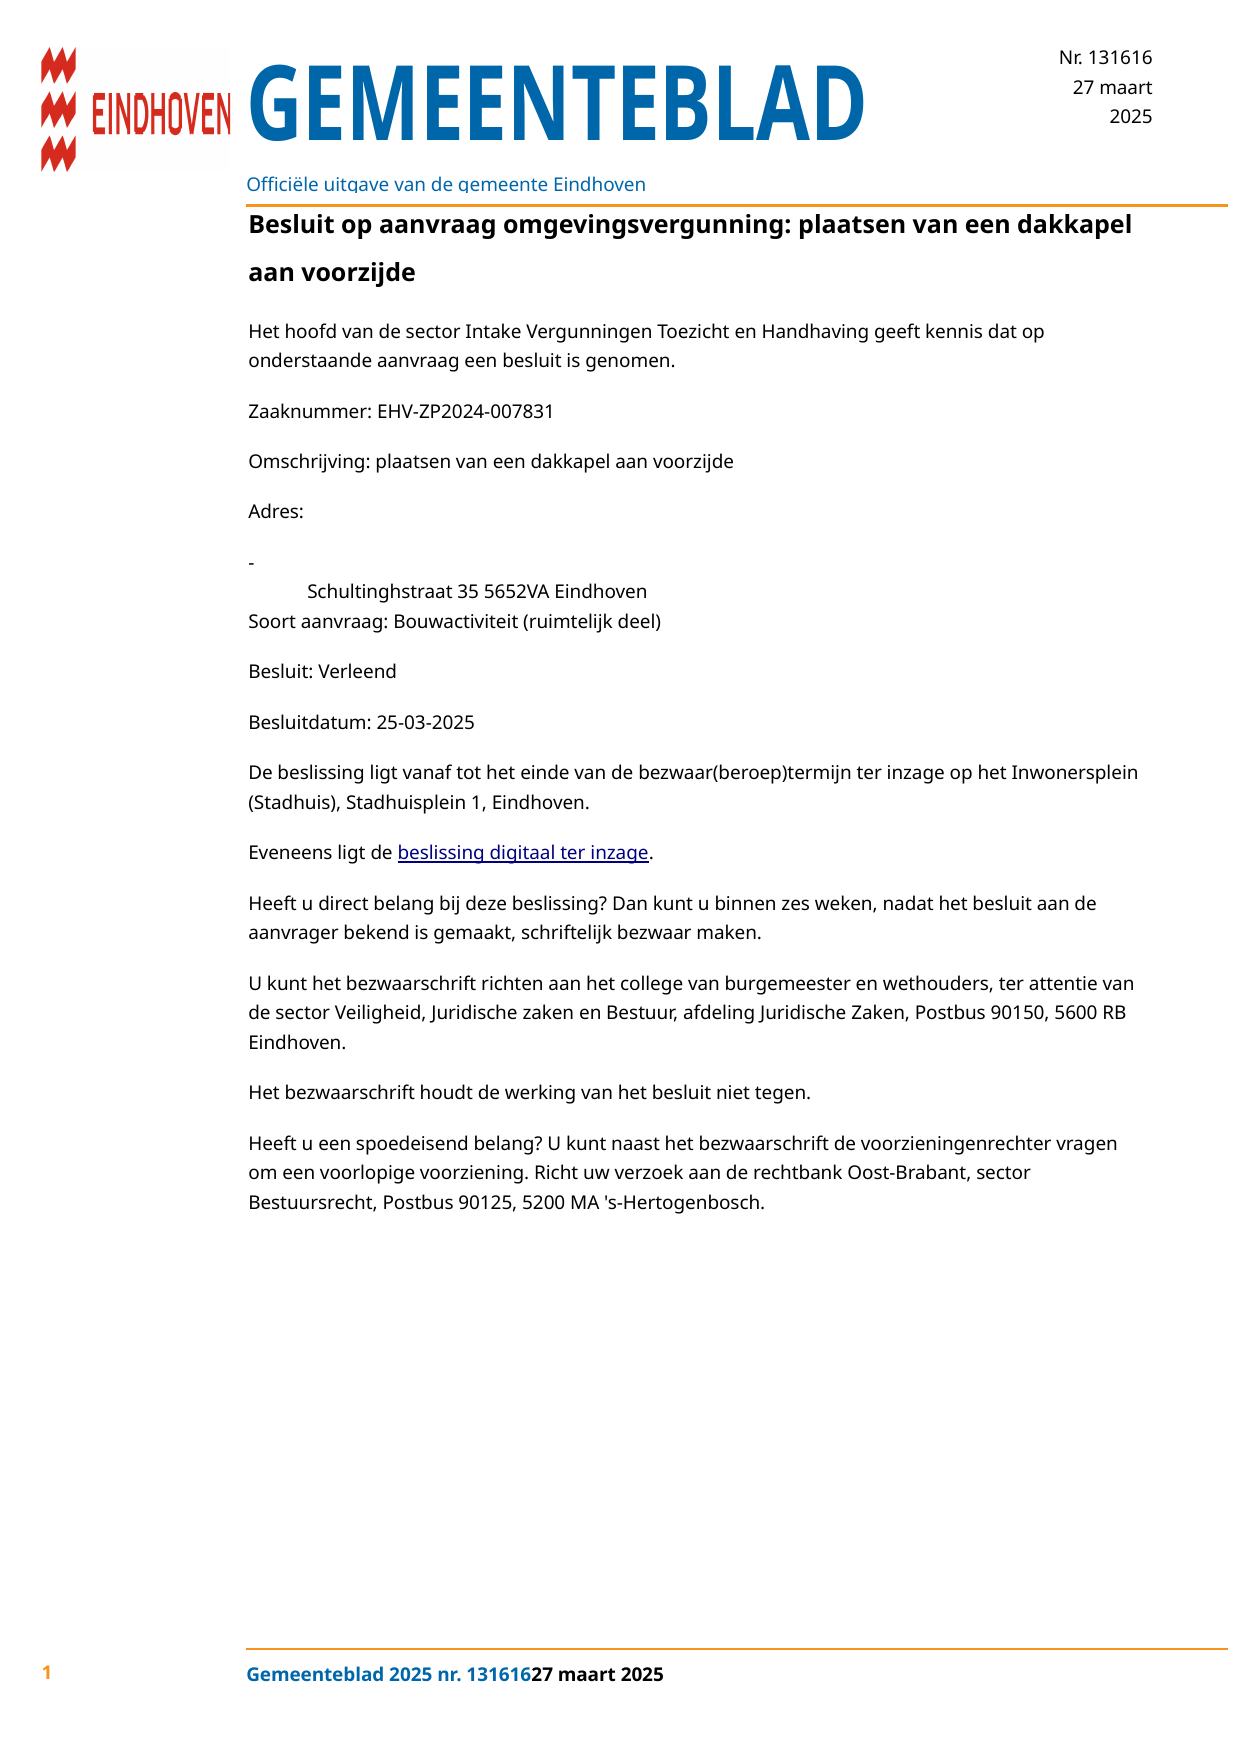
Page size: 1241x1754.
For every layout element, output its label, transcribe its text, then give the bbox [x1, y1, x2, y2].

text Omschrijving: plaatsen van een dakkapel aan voorzijde [248, 448, 1152, 474]
text Heeft u een spoedeisend belang? U kunt naast het bezwaarschrift de voorzieningenrechter vragen om een voorlopige voorziening. Richt uw verzoek aan de rechtbank Oost-Brabant, sector Bestuursrecht, Postbus 90125, 5200 MA 's-Hertogenbosch. [248, 1130, 1152, 1215]
picture [41, 47, 231, 172]
text Het bezwaarschrift houdt de werking van het besluit niet tegen. [248, 1079, 1152, 1105]
text Eveneens ligt de beslissing digitaal ter inzage. [248, 839, 1152, 865]
text Besluitdatum: 25-03-2025 [248, 709, 1152, 735]
text Besluit: Verleend [248, 659, 1152, 684]
text U kunt het bezwaarschrift richten aan het college van burgemeester en wethouders, ter attentie van de sector Veiligheid, Juridische zaken en Bestuur, afdeling Juridische Zaken, Postbus 90150, 5600 RB Eindhoven. [248, 970, 1152, 1055]
text Heeft u direct belang bij deze beslissing? Dan kunt u binnen zes weken, nadat het besluit aan de aanvrager bekend is gemaakt, schriftelijk bezwaar maken. [248, 890, 1152, 945]
list Schultinghstraat 35 5652VA Eindhoven [248, 579, 1152, 604]
text Adres: [248, 499, 1152, 524]
text Besluit op aanvraag omgevingsvergunning: plaatsen van een dakkapel aan voorzijde [248, 207, 1152, 288]
text Het hoofd van de sector Intake Vergunningen Toezicht en Handhaving geeft kennis dat op onderstaande aanvraag een besluit is genomen. [248, 318, 1152, 373]
text De beslissing ligt vanaf tot het einde van de bezwaar(beroep)termijn ter inzage op het Inwonersplein (Stadhuis), Stadhuisplein 1, Eindhoven. [248, 759, 1152, 815]
text Soort aanvraag: Bouwactiviteit (ruimtelijk deel) [248, 608, 1152, 634]
text Zaaknummer: EHV-ZP2024-007831 [248, 398, 1152, 424]
